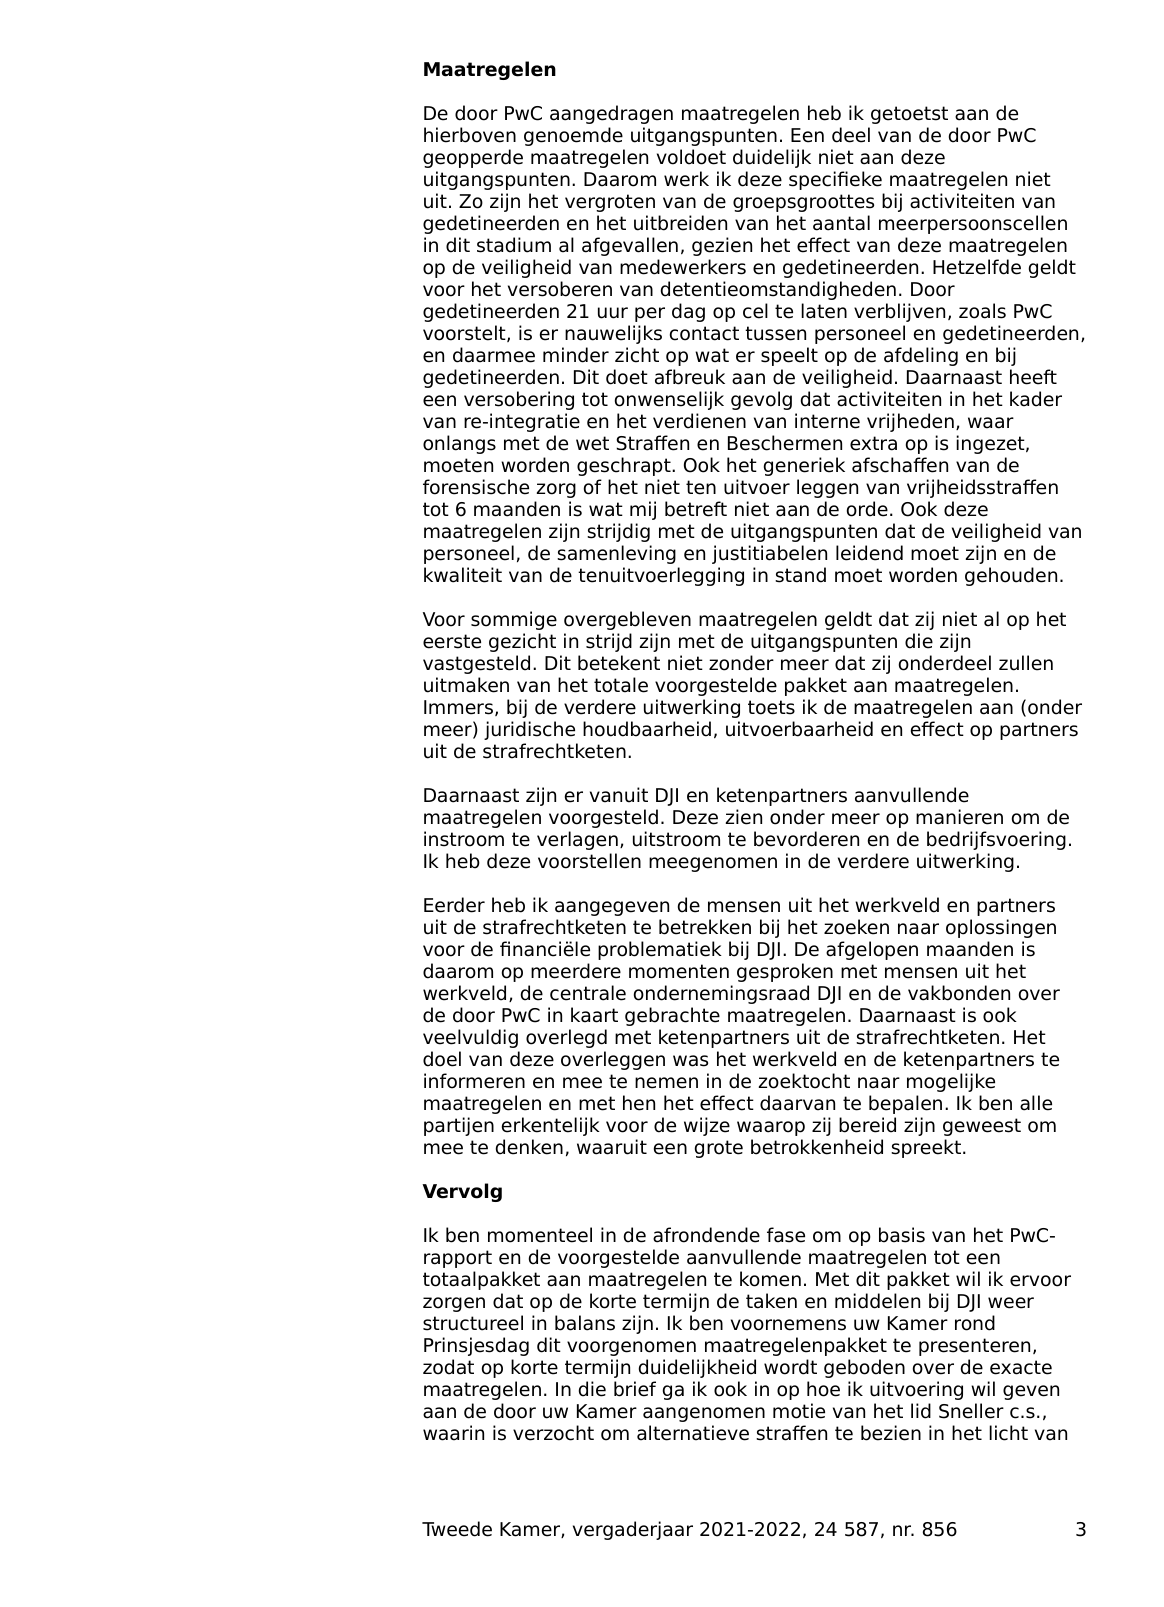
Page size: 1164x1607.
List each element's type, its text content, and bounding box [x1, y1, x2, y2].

subtitle Maatregelen [422, 59, 1087, 81]
text Voor sommige overgebleven maatregelen geldt dat zij niet al op het eerste gezicht in strijd zijn met de uitgangspunten die zijn vastgesteld. Dit betekent niet zonder meer dat zij onderdeel zullen uitmaken van het totale voorgestelde pakket aan maatregelen. Immers, bij de verdere uitwerking toets ik de maatregelen aan (onder meer) juridische houdbaarheid, uitvoerbaarheid en effect op partners uit de strafrechtketen. [422, 609, 1087, 763]
subtitle Vervolg [422, 1181, 1087, 1203]
text Ik ben momenteel in de afrondende fase om op basis van het PwC-rapport en de voorgestelde aanvullende maatregelen tot een totaalpakket aan maatregelen te komen. Met dit pakket wil ik ervoor zorgen dat op de korte termijn de taken en middelen bij DJI weer structureel in balans zijn. Ik ben voornemens uw Kamer rond Prinsjesdag dit voorgenomen maatregelenpakket te presenteren, zodat op korte termijn duidelijkheid wordt geboden over de exacte maatregelen. In die brief ga ik ook in op hoe ik uitvoering wil geven aan de door uw Kamer aangenomen motie van het lid Sneller c.s., waarin is verzocht om alternatieve straffen te bezien in het licht van [422, 1225, 1087, 1445]
text Daarnaast zijn er vanuit DJI en ketenpartners aanvullende maatregelen voorgesteld. Deze zien onder meer op manieren om de instroom te verlagen, uitstroom te bevorderen en de bedrijfsvoering. Ik heb deze voorstellen meegenomen in de verdere uitwerking. [422, 785, 1087, 873]
text Eerder heb ik aangegeven de mensen uit het werkveld en partners uit de strafrechtketen te betrekken bij het zoeken naar oplossingen voor de financiële problematiek bij DJI. De afgelopen maanden is daarom op meerdere momenten gesproken met mensen uit het werkveld, de centrale ondernemingsraad DJI en de vakbonden over de door PwC in kaart gebrachte maatregelen. Daarnaast is ook veelvuldig overlegd met ketenpartners uit de strafrechtketen. Het doel van deze overleggen was het werkveld en de ketenpartners te informeren en mee te nemen in de zoektocht naar mogelijke maatregelen en met hen het effect daarvan te bepalen. Ik ben alle partijen erkentelijk voor de wijze waarop zij bereid zijn geweest om mee te denken, waaruit een grote betrokkenheid spreekt. [422, 895, 1087, 1159]
text De door PwC aangedragen maatregelen heb ik getoetst aan de hierboven genoemde uitgangspunten. Een deel van de door PwC geopperde maatregelen voldoet duidelijk niet aan deze uitgangspunten. Daarom werk ik deze specifieke maatregelen niet uit. Zo zijn het vergroten van de groepsgroottes bij activiteiten van gedetineerden en het uitbreiden van het aantal meerpersoonscellen in dit stadium al afgevallen, gezien het effect van deze maatregelen op de veiligheid van medewerkers en gedetineerden. Hetzelfde geldt voor het versoberen van detentieomstandigheden. Door gedetineerden 21 uur per dag op cel te laten verblijven, zoals PwC voorstelt, is er nauwelijks contact tussen personeel en gedetineerden, en daarmee minder zicht op wat er speelt op de afdeling en bij gedetineerden. Dit doet afbreuk aan de veiligheid. Daarnaast heeft een versobering tot onwenselijk gevolg dat activiteiten in het kader van re-integratie en het verdienen van interne vrijheden, waar onlangs met de wet Straffen en Beschermen extra op is ingezet, moeten worden geschrapt. Ook het generiek afschaffen van de forensische zorg of het niet ten uitvoer leggen van vrijheidsstraffen tot 6 maanden is wat mij betreft niet aan de orde. Ook deze maatregelen zijn strijdig met de uitgangspunten dat de veiligheid van personeel, de samenleving en justitiabelen leidend moet zijn en de kwaliteit van de tenuitvoerlegging in stand moet worden gehouden. [422, 103, 1087, 587]
